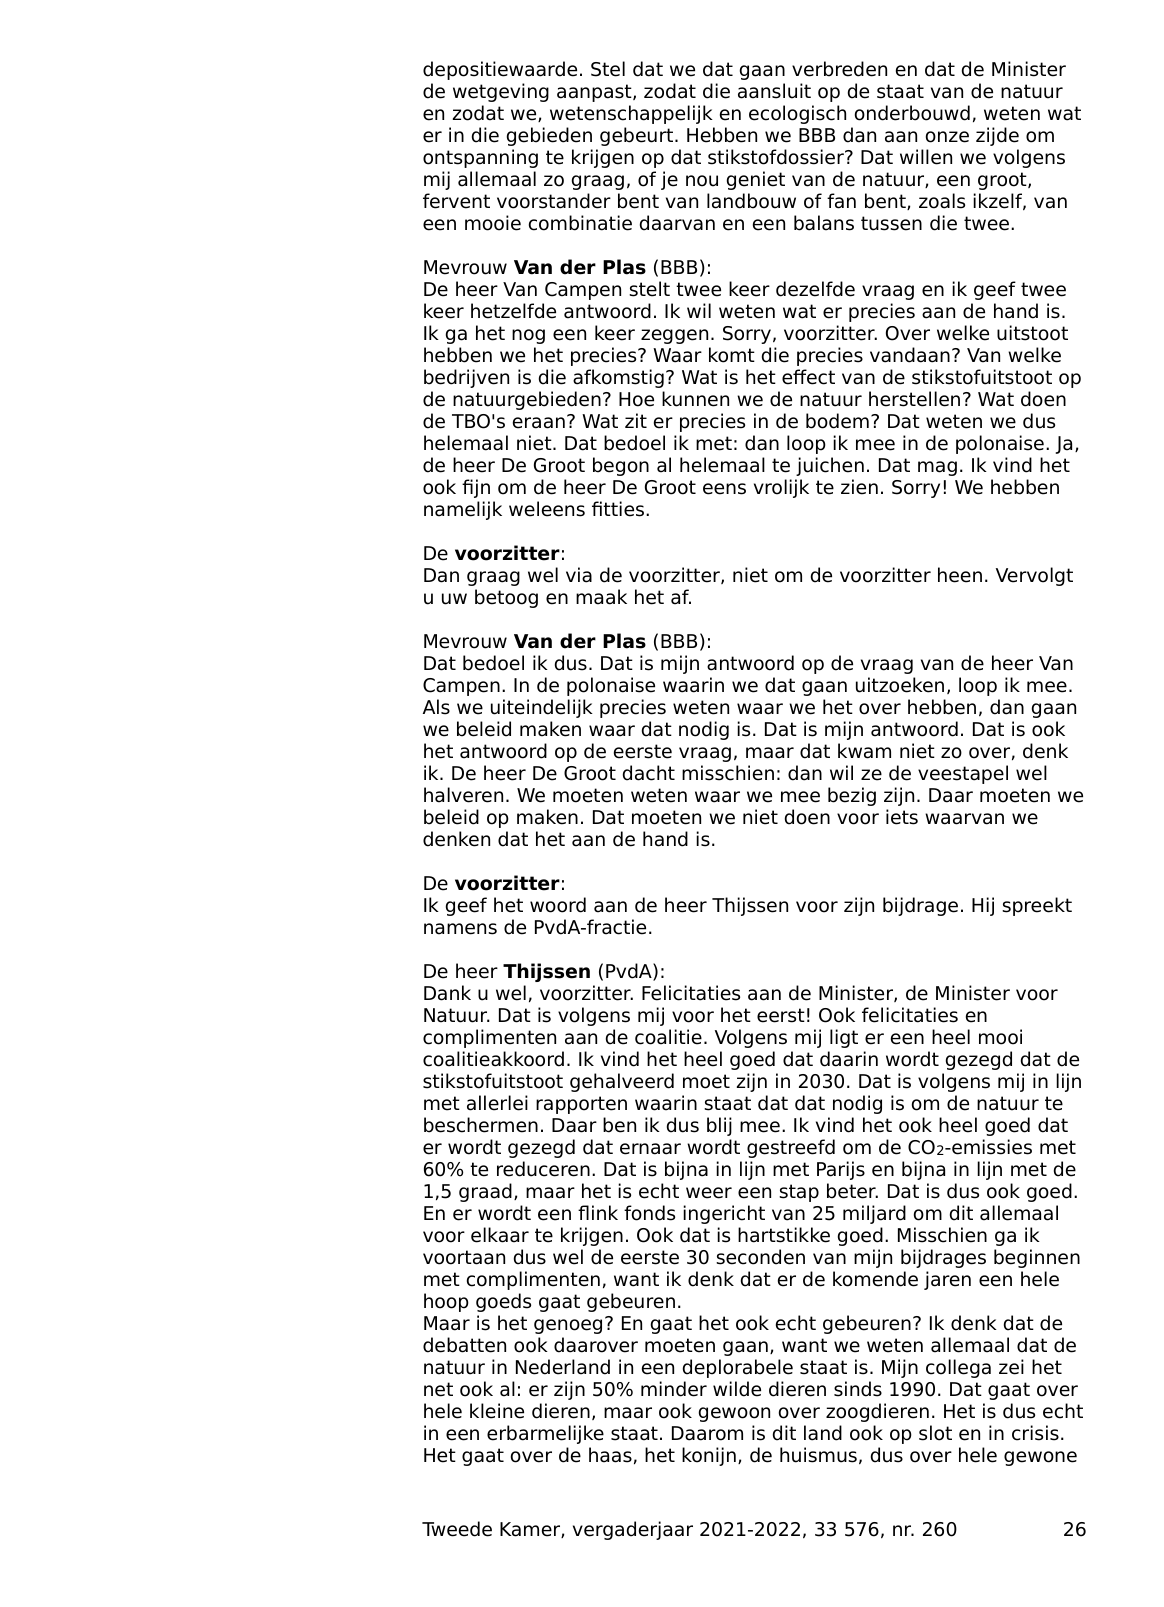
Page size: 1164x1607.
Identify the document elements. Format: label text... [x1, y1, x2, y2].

text De voorzitter: [422, 873, 1087, 895]
text De heer Van Campen stelt twee keer dezelfde vraag en ik geef twee keer hetzelfde antwoord. Ik wil weten wat er precies aan de hand is. Ik ga het nog een keer zeggen. Sorry, voorzitter. Over welke uitstoot hebben we het precies? Waar komt die precies vandaan? Van welke bedrijven is die afkomstig? Wat is het effect van de stikstofuitstoot op de natuurgebieden? Hoe kunnen we de natuur herstellen? Wat doen de TBO's eraan? Wat zit er precies in de bodem? Dat weten we dus helemaal niet. Dat bedoel ik met: dan loop ik mee in de polonaise. Ja, de heer De Groot begon al helemaal te juichen. Dat mag. Ik vind het ook fijn om de heer De Groot eens vrolijk te zien. Sorry! We hebben namelijk weleens fitties. [422, 279, 1087, 521]
text De heer Thijssen (PvdA): [422, 961, 1087, 983]
text Dank u wel, voorzitter. Felicitaties aan de Minister, de Minister voor Natuur. Dat is volgens mij voor het eerst! Ook felicitaties en complimenten aan de coalitie. Volgens mij ligt er een heel mooi coalitieakkoord. Ik vind het heel goed dat daarin wordt gezegd dat de stikstofuitstoot gehalveerd moet zijn in 2030. Dat is volgens mij in lijn met allerlei rapporten waarin staat dat dat nodig is om de natuur te beschermen. Daar ben ik dus blij mee. Ik vind het ook heel goed dat er wordt gezegd dat ernaar wordt gestreefd om de CO2-emissies met 60% te reduceren. Dat is bijna in lijn met Parijs en bijna in lijn met de 1,5 graad, maar het is echt weer een stap beter. Dat is dus ook goed. En er wordt een flink fonds ingericht van 25 miljard om dit allemaal voor elkaar te krijgen. Ook dat is hartstikke goed. Misschien ga ik voortaan dus wel de eerste 30 seconden van mijn bijdrages beginnen met complimenten, want ik denk dat er de komende jaren een hele hoop goeds gaat gebeuren. [422, 983, 1087, 1313]
text Dan graag wel via de voorzitter, niet om de voorzitter heen. Vervolgt u uw betoog en maak het af. [422, 565, 1087, 609]
text Mevrouw Van der Plas (BBB): [422, 257, 1087, 279]
text Maar is het genoeg? En gaat het ook echt gebeuren? Ik denk dat de debatten ook daarover moeten gaan, want we weten allemaal dat de natuur in Nederland in een deplorabele staat is. Mijn collega zei het net ook al: er zijn 50% minder wilde dieren sinds 1990. Dat gaat over hele kleine dieren, maar ook gewoon over zoogdieren. Het is dus echt in een erbarmelijke staat. Daarom is dit land ook op slot en in crisis. Het gaat over de haas, het konijn, de huismus, dus over hele gewone [422, 1313, 1087, 1467]
text Ik geef het woord aan de heer Thijssen voor zijn bijdrage. Hij spreekt namens de PvdA-fractie. [422, 895, 1087, 939]
text Dat bedoel ik dus. Dat is mijn antwoord op de vraag van de heer Van Campen. In de polonaise waarin we dat gaan uitzoeken, loop ik mee. Als we uiteindelijk precies weten waar we het over hebben, dan gaan we beleid maken waar dat nodig is. Dat is mijn antwoord. Dat is ook het antwoord op de eerste vraag, maar dat kwam niet zo over, denk ik. De heer De Groot dacht misschien: dan wil ze de veestapel wel halveren. We moeten weten waar we mee bezig zijn. Daar moeten we beleid op maken. Dat moeten we niet doen voor iets waarvan we denken dat het aan de hand is. [422, 653, 1087, 851]
text De voorzitter: [422, 543, 1087, 565]
text depositiewaarde. Stel dat we dat gaan verbreden en dat de Minister de wetgeving aanpast, zodat die aansluit op de staat van de natuur en zodat we, wetenschappelijk en ecologisch onderbouwd, weten wat er in die gebieden gebeurt. Hebben we BBB dan aan onze zijde om ontspanning te krijgen op dat stikstofdossier? Dat willen we volgens mij allemaal zo graag, of je nou geniet van de natuur, een groot, fervent voorstander bent van landbouw of fan bent, zoals ikzelf, van een mooie combinatie daarvan en een balans tussen die twee. [422, 59, 1087, 235]
text Mevrouw Van der Plas (BBB): [422, 631, 1087, 653]
